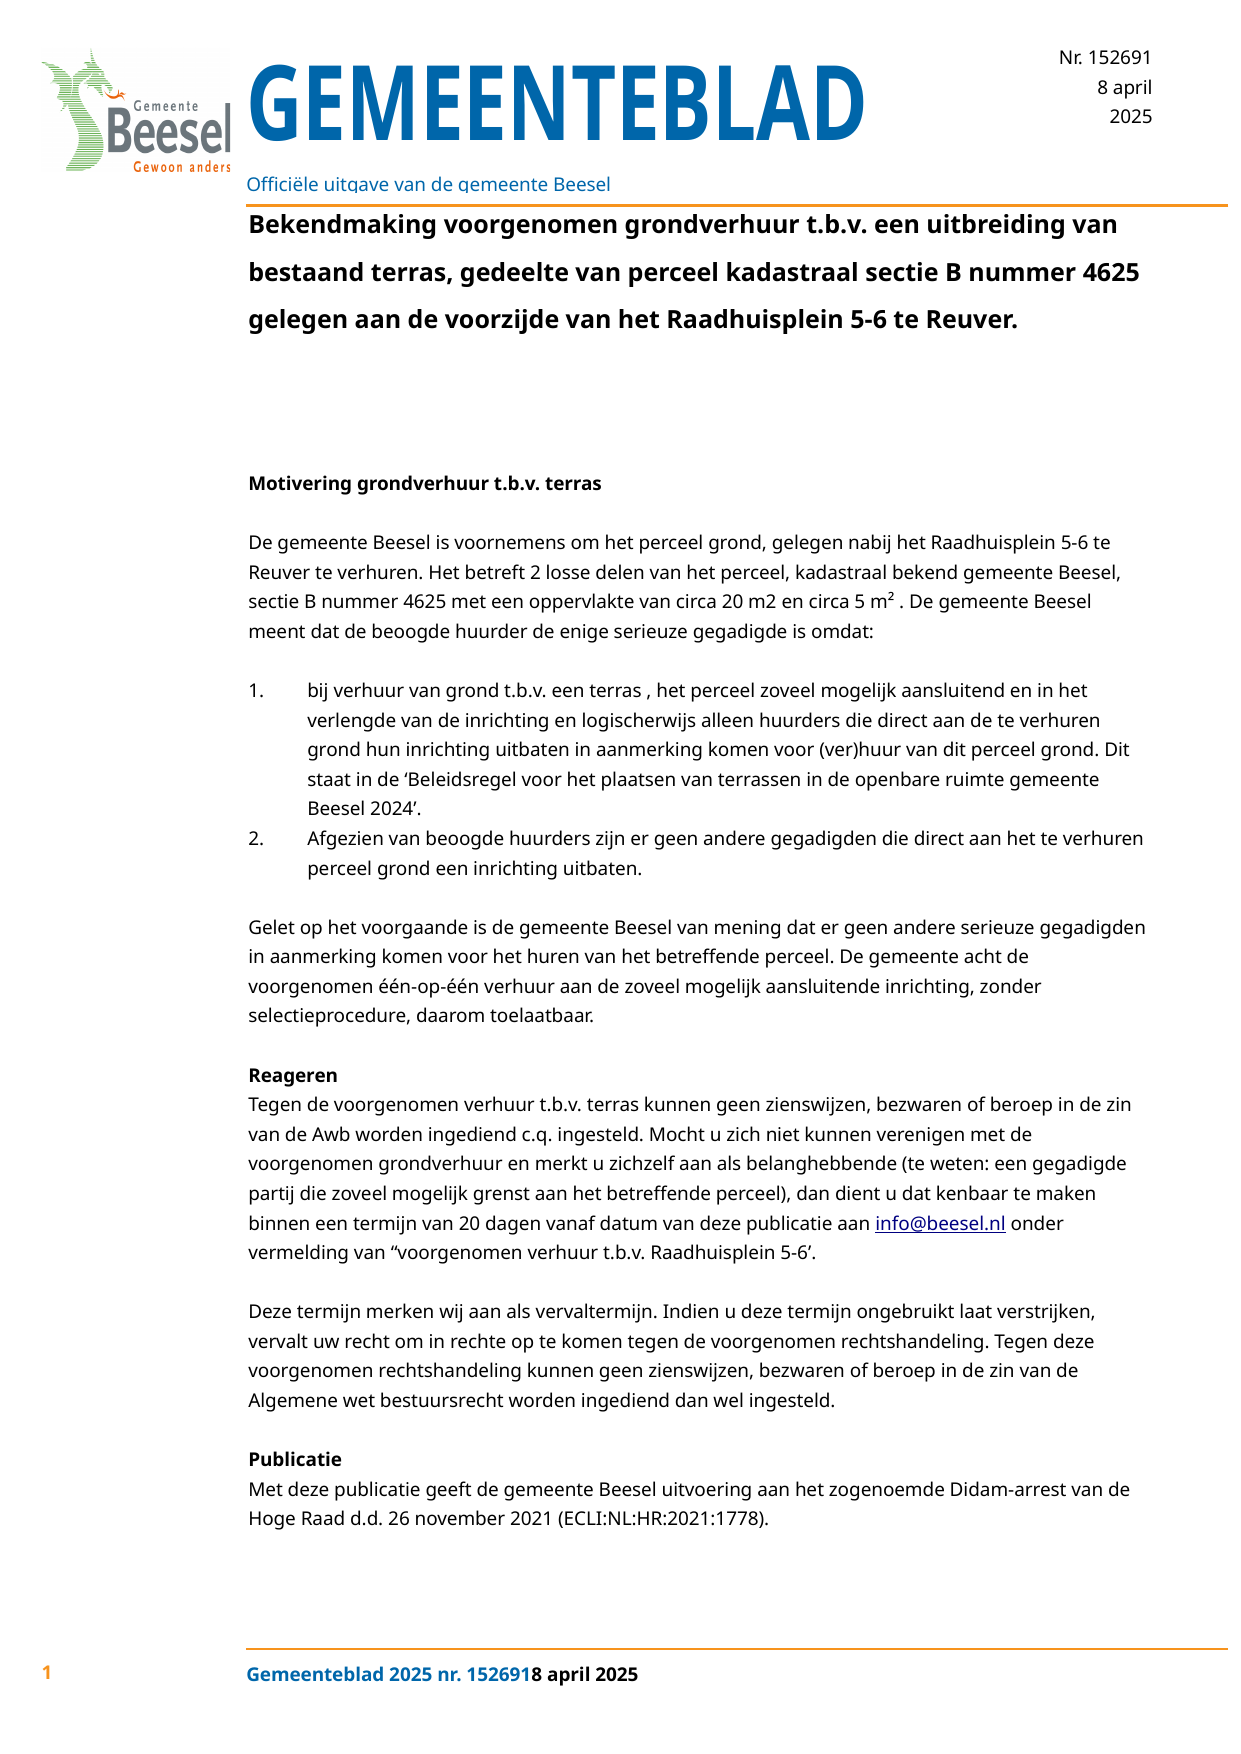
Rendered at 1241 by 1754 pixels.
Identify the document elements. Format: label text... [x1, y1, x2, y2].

text Gelet op het voorgaande is de gemeente Beesel van mening dat er geen andere serieuze gegadigden in aanmerking komen voor het huren van het betreffende perceel. De gemeente acht de voorgenomen één-op-één verhuur aan de zoveel mogelijk aansluitende inrichting, zonder selectieprocedure, daarom toelaatbaar. [248, 914, 1152, 1028]
text Motivering grondverhuur t.b.v. terras [248, 470, 1152, 496]
list Afgezien van beoogde huurders zijn er geen andere gegadigden die direct aan het te verhuren perceel grond een inrichting uitbaten. [248, 825, 1152, 880]
text Met deze publicatie geeft de gemeente Beesel uitvoering aan het zogenoemde Didam-arrest van de Hoge Raad d.d. 26 november 2021 (ECLI:NL:HR:2021:1778). [248, 1476, 1152, 1531]
text Deze termijn merken wij aan als vervaltermijn. Indien u deze termijn ongebruikt laat verstrijken, vervalt uw recht om in rechte op te komen tegen de voorgenomen rechtshandeling. Tegen deze voorgenomen rechtshandeling kunnen geen zienswijzen, bezwaren of beroep in de zin van de Algemene wet bestuursrecht worden ingediend dan wel ingesteld. [248, 1298, 1152, 1413]
text Bekendmaking voorgenomen grondverhuur t.b.v. een uitbreiding van bestaand terras, gedeelte van perceel kadastraal sectie B nummer 4625 gelegen aan de voorzijde van het Raadhuisplein 5-6 te Reuver. [248, 207, 1152, 336]
list bij verhuur van grond t.b.v. een terras , het perceel zoveel mogelijk aansluitend en in het verlengde van de inrichting en logischerwijs alleen huurders die direct aan de te verhuren grond hun inrichting uitbaten in aanmerking komen voor (ver)huur van dit perceel grond. Dit staat in de ‘Beleidsregel voor het plaatsen van terrassen in de openbare ruimte gemeente Beesel 2024’. [248, 677, 1152, 821]
text Tegen de voorgenomen verhuur t.b.v. terras kunnen geen zienswijzen, bezwaren of beroep in de zin van de Awb worden ingediend c.q. ingesteld. Mocht u zich niet kunnen verenigen met de voorgenomen grondverhuur en merkt u zichzelf aan als belanghebbende (te weten: een gegadigde partij die zoveel mogelijk grenst aan het betreffende perceel), dan dient u dat kenbaar te maken binnen een termijn van 20 dagen vanaf datum van deze publicatie aan info@beesel.nl onder vermelding van “voorgenomen verhuur t.b.v. Raadhuisplein 5-6’. [248, 1091, 1152, 1265]
text Publicatie [248, 1446, 1152, 1472]
text De gemeente Beesel is voornemens om het perceel grond, gelegen nabij het Raadhuisplein 5-6 te Reuver te verhuren. Het betreft 2 losse delen van het perceel, kadastraal bekend gemeente Beesel, sectie B nummer 4625 met een oppervlakte van circa 20 m2 en circa 5 m² . De gemeente Beesel meent dat de beoogde huurder de enige serieuze gegadigde is omdat: [248, 529, 1152, 644]
picture [41, 47, 231, 172]
text Reageren [248, 1062, 1152, 1087]
